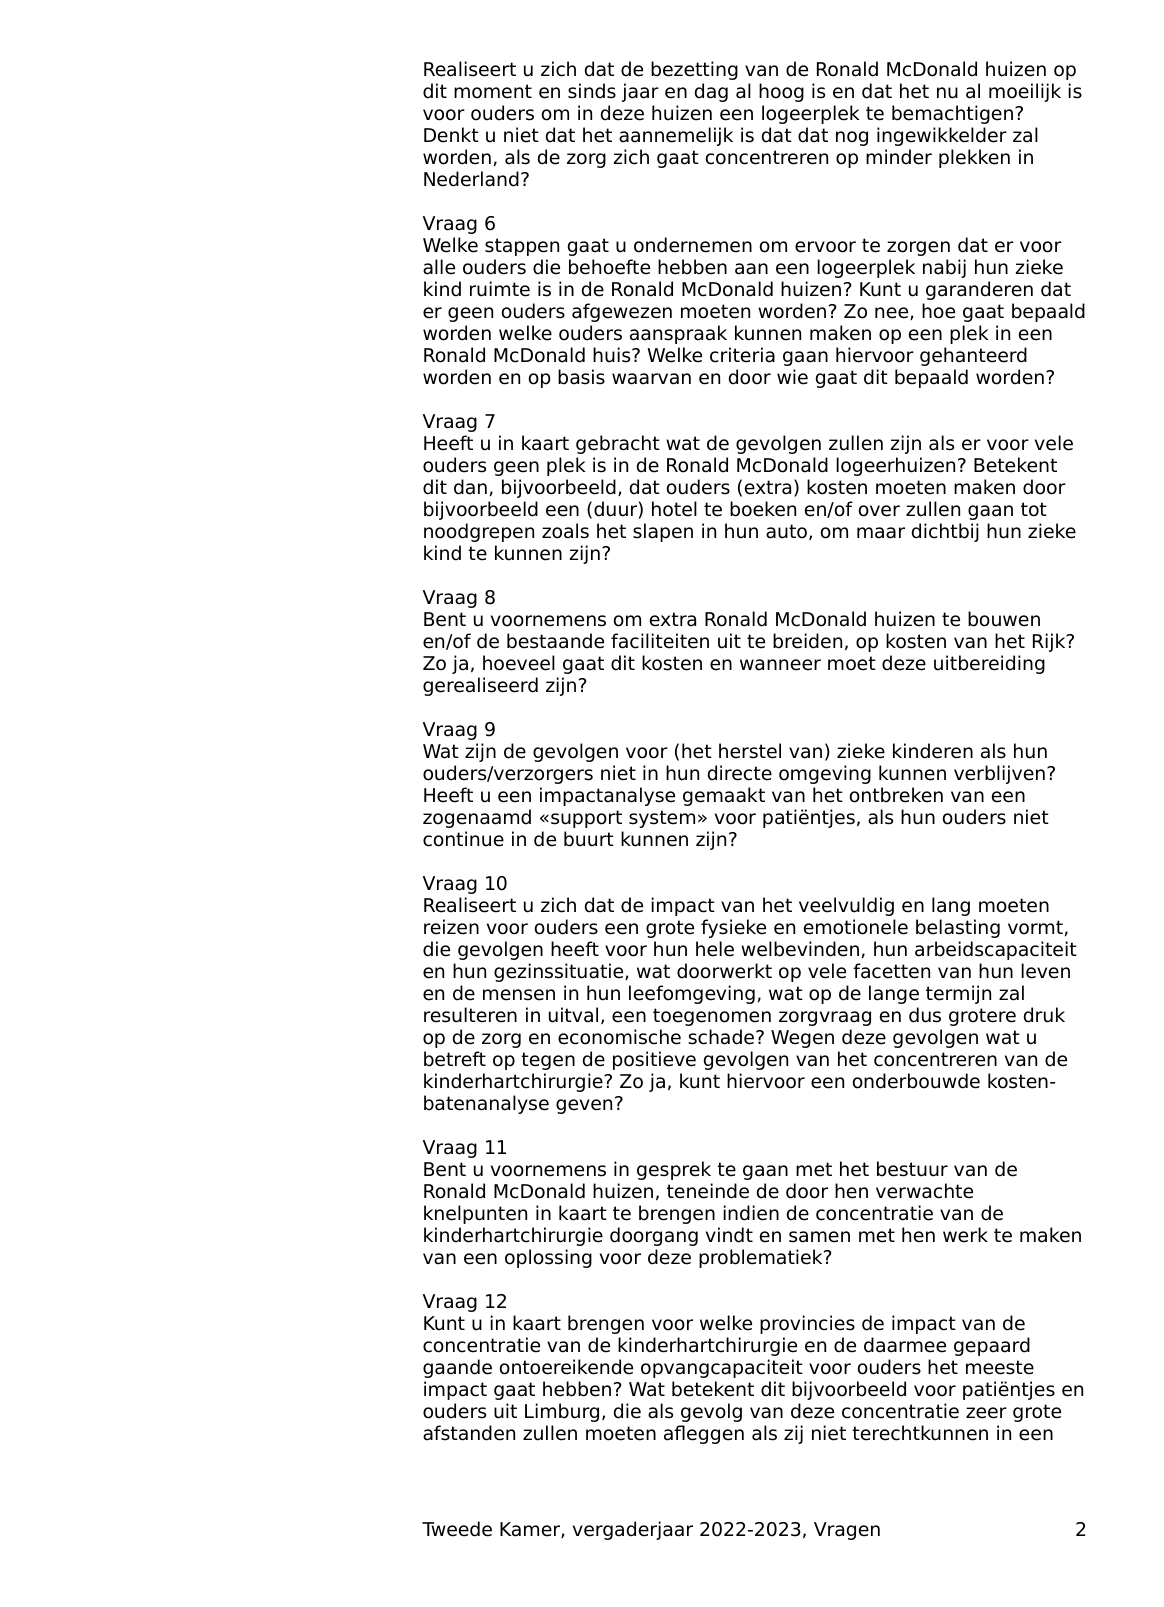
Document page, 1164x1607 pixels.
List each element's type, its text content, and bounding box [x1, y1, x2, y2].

text Realiseert u zich dat de bezetting van de Ronald McDonald huizen op dit moment en sinds jaar en dag al hoog is en dat het nu al moeilijk is voor ouders om in deze huizen een logeerplek te bemachtigen? Denkt u niet dat het aannemelijk is dat dat nog ingewikkelder zal worden, als de zorg zich gaat concentreren op minder plekken in Nederland? [422, 59, 1087, 191]
text Bent u voornemens om extra Ronald McDonald huizen te bouwen en/of de bestaande faciliteiten uit te breiden, op kosten van het Rijk? Zo ja, hoeveel gaat dit kosten en wanneer moet deze uitbereiding gerealiseerd zijn? [422, 609, 1087, 697]
text Vraag 8 [422, 587, 1087, 609]
text Realiseert u zich dat de impact van het veelvuldig en lang moeten reizen voor ouders een grote fysieke en emotionele belasting vormt, die gevolgen heeft voor hun hele welbevinden, hun arbeidscapaciteit en hun gezinssituatie, wat doorwerkt op vele facetten van hun leven en de mensen in hun leefomgeving, wat op de lange termijn zal resulteren in uitval, een toegenomen zorgvraag en dus grotere druk op de zorg en economische schade? Wegen deze gevolgen wat u betreft op tegen de positieve gevolgen van het concentreren van de kinderhartchirurgie? Zo ja, kunt hiervoor een onderbouwde kosten-batenanalyse geven? [422, 895, 1087, 1115]
text Vraag 11 [422, 1137, 1087, 1159]
text Vraag 12 [422, 1291, 1087, 1313]
text Wat zijn de gevolgen voor (het herstel van) zieke kinderen als hun ouders/verzorgers niet in hun directe omgeving kunnen verblijven? Heeft u een impactanalyse gemaakt van het ontbreken van een zogenaamd «support system» voor patiëntjes, als hun ouders niet continue in de buurt kunnen zijn? [422, 741, 1087, 851]
text Welke stappen gaat u ondernemen om ervoor te zorgen dat er voor alle ouders die behoefte hebben aan een logeerplek nabij hun zieke kind ruimte is in de Ronald McDonald huizen? Kunt u garanderen dat er geen ouders afgewezen moeten worden? Zo nee, hoe gaat bepaald worden welke ouders aanspraak kunnen maken op een plek in een Ronald McDonald huis? Welke criteria gaan hiervoor gehanteerd worden en op basis waarvan en door wie gaat dit bepaald worden? [422, 235, 1087, 389]
text Vraag 6 [422, 213, 1087, 235]
text Vraag 9 [422, 719, 1087, 741]
text Kunt u in kaart brengen voor welke provincies de impact van de concentratie van de kinderhartchirurgie en de daarmee gepaard gaande ontoereikende opvangcapaciteit voor ouders het meeste impact gaat hebben? Wat betekent dit bijvoorbeeld voor patiëntjes en ouders uit Limburg, die als gevolg van deze concentratie zeer grote afstanden zullen moeten afleggen als zij niet terechtkunnen in een [422, 1313, 1087, 1445]
text Vraag 7 [422, 411, 1087, 433]
text Vraag 10 [422, 873, 1087, 895]
text Bent u voornemens in gesprek te gaan met het bestuur van de Ronald McDonald huizen, teneinde de door hen verwachte knelpunten in kaart te brengen indien de concentratie van de kinderhartchirurgie doorgang vindt en samen met hen werk te maken van een oplossing voor deze problematiek? [422, 1159, 1087, 1269]
text Heeft u in kaart gebracht wat de gevolgen zullen zijn als er voor vele ouders geen plek is in de Ronald McDonald logeerhuizen? Betekent dit dan, bijvoorbeeld, dat ouders (extra) kosten moeten maken door bijvoorbeeld een (duur) hotel te boeken en/of over zullen gaan tot noodgrepen zoals het slapen in hun auto, om maar dichtbij hun zieke kind te kunnen zijn? [422, 433, 1087, 565]
